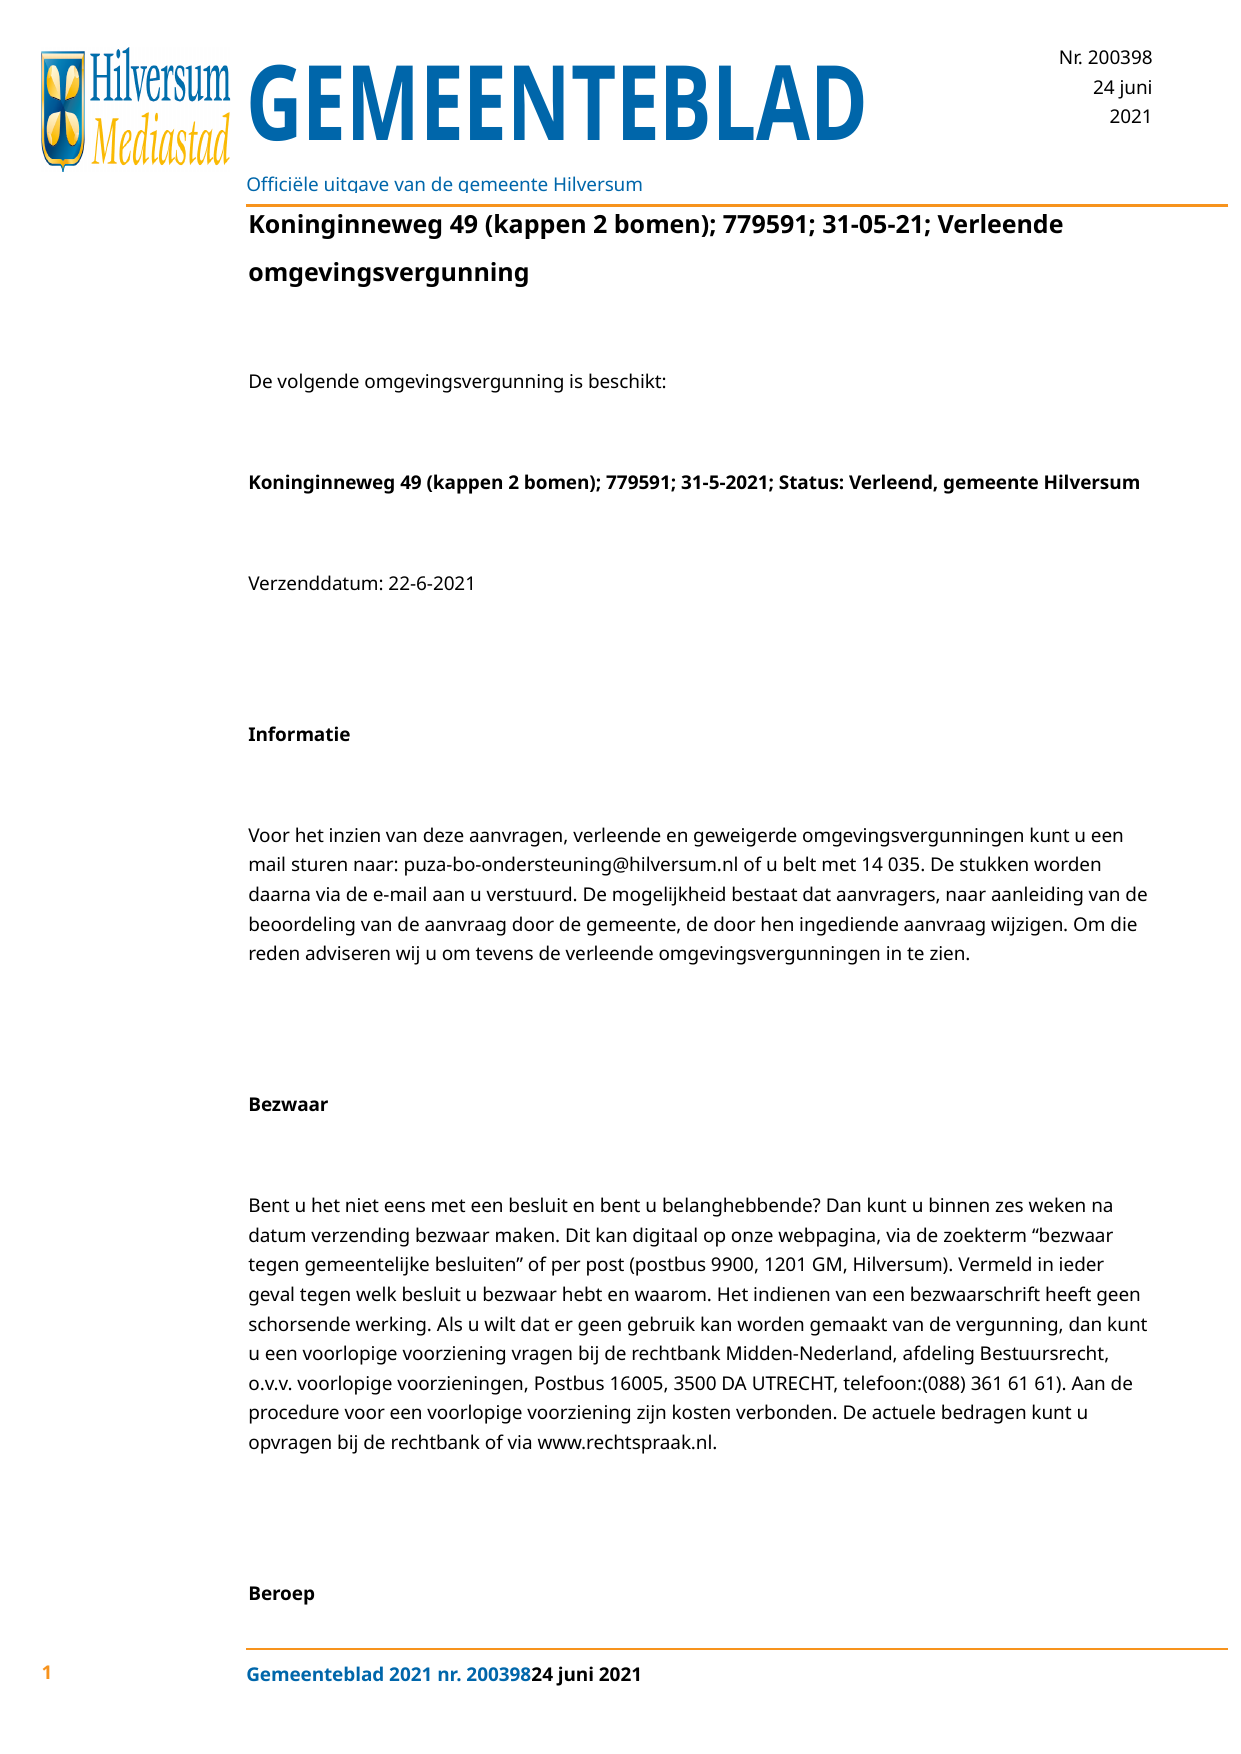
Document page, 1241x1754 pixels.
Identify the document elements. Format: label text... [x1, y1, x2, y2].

text Bent u het niet eens met een besluit en bent u belanghebbende? Dan kunt u binnen zes weken na datum verzending bezwaar maken. Dit kan digitaal op onze webpagina, via de zoekterm “bezwaar tegen gemeentelijke besluiten” of per post (postbus 9900, 1201 GM, Hilversum). Vermeld in ieder geval tegen welk besluit u bezwaar hebt en waarom. Het indienen van een bezwaarschrift heeft geen schorsende werking. Als u wilt dat er geen gebruik kan worden gemaakt van de vergunning, dan kunt u een voorlopige voorziening vragen bij de rechtbank Midden-Nederland, afdeling Bestuursrecht, o.v.v. voorlopige voorzieningen, Postbus 16005, 3500 DA UTRECHT, telefoon:(088) 361 61 61). Aan de procedure voor een voorlopige voorziening zijn kosten verbonden. De actuele bedragen kunt u opvragen bij de rechtbank of via www.rechtspraak.nl. [248, 1192, 1152, 1455]
picture [41, 47, 231, 172]
text De volgende omgevingsvergunning is beschikt: [248, 368, 1152, 394]
text Voor het inzien van deze aanvragen, verleende en geweigerde omgevingsvergunningen kunt u een mail sturen naar: puza-bo-ondersteuning@hilversum.nl of u belt met 14 035. De stukken worden daarna via de e-mail aan u verstuurd. De mogelijkheid bestaat dat aanvragers, naar aanleiding van de beoordeling van de aanvraag door de gemeente, de door hen ingediende aanvraag wijzigen. Om die reden adviseren wij u om tevens de verleende omgevingsvergunningen in te zien. [248, 822, 1152, 966]
text Bezwaar [248, 1092, 1152, 1117]
text Koninginneweg 49 (kappen 2 bomen); 779591; 31-05-21; Verleende omgevingsvergunning [248, 207, 1152, 288]
text Informatie [248, 721, 1152, 747]
text Verzenddatum: 22-6-2021 [248, 570, 1152, 596]
text Beroep [248, 1580, 1152, 1606]
text Koninginneweg 49 (kappen 2 bomen); 779591; 31-5-2021; Status: Verleend, gemeente Hilversum [248, 469, 1152, 495]
